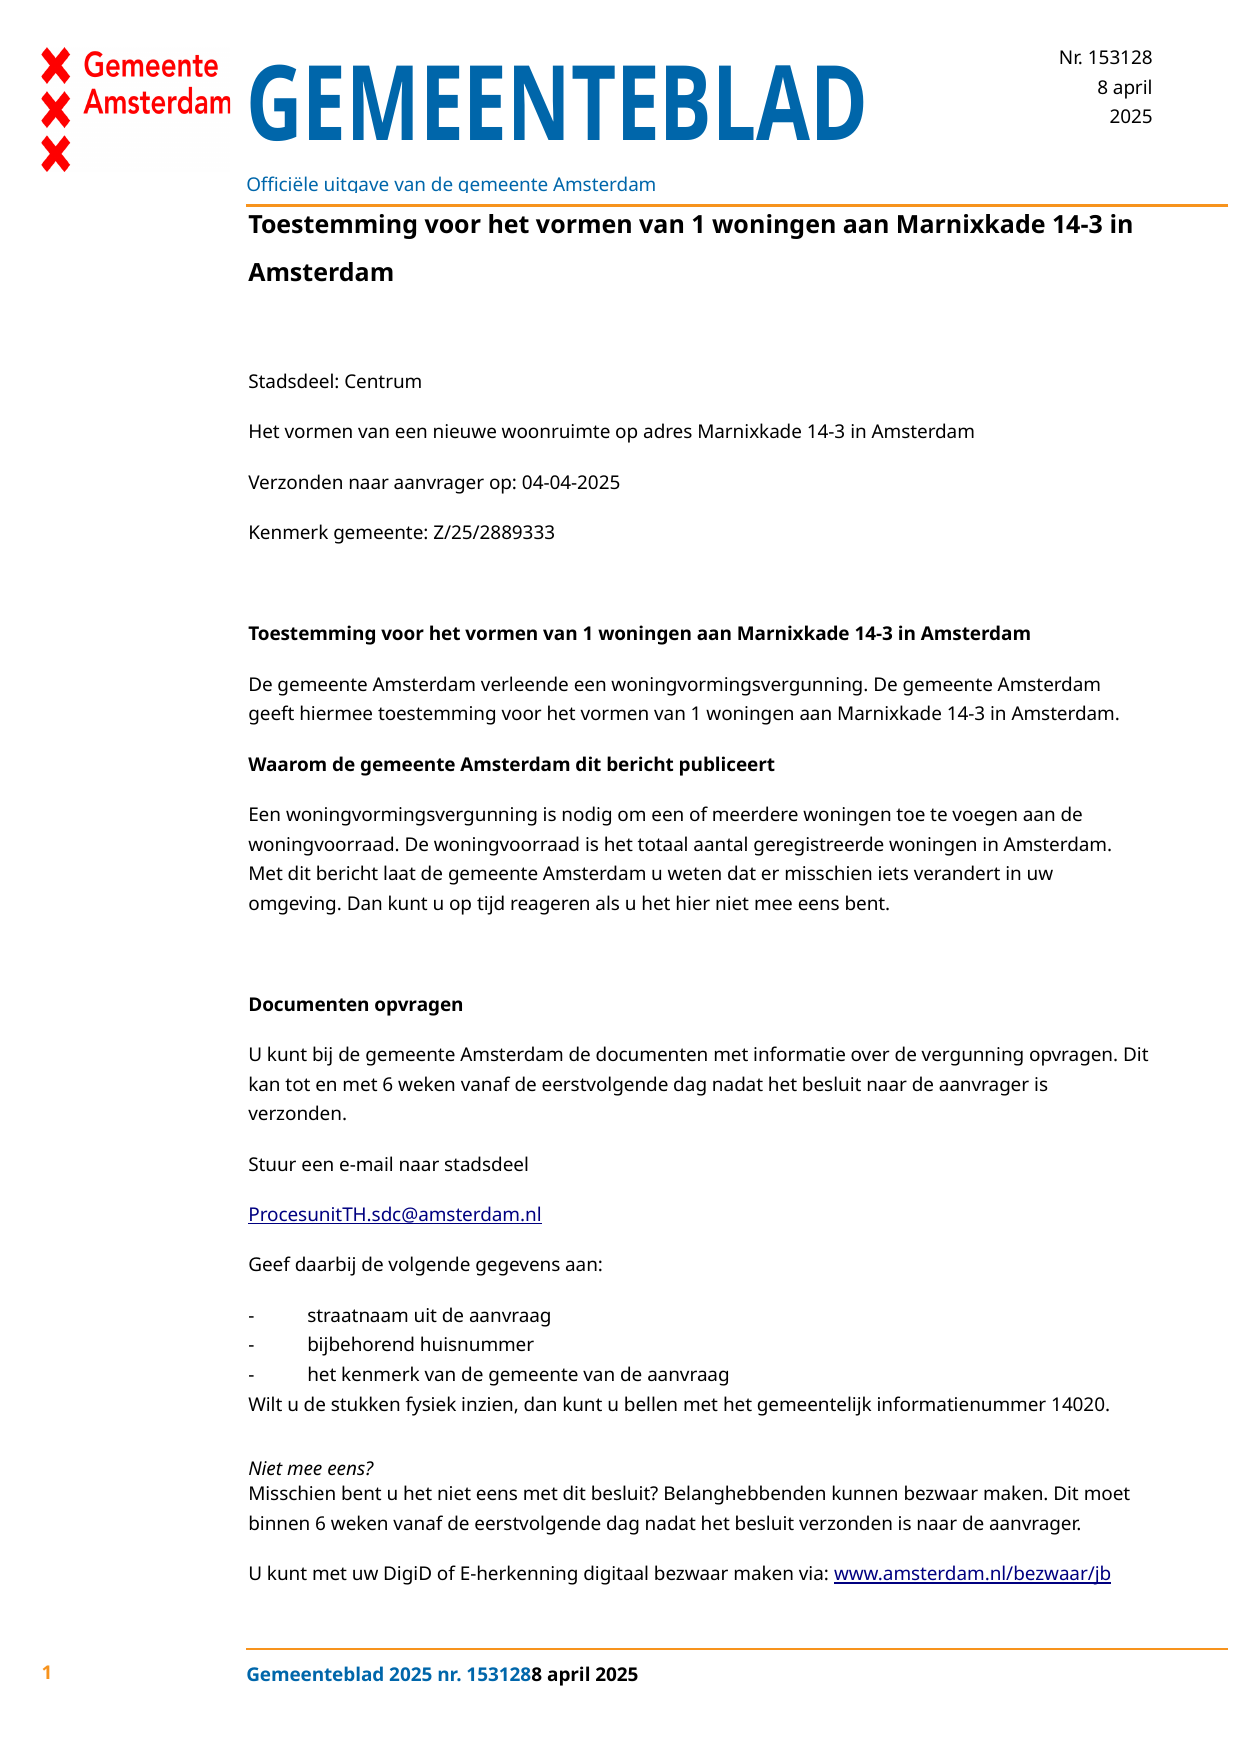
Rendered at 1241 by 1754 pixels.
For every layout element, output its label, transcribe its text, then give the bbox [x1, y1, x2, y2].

text Het vormen van een nieuwe woonruimte op adres Marnixkade 14-3 in Amsterdam [248, 419, 1152, 444]
text Wilt u de stukken fysiek inzien, dan kunt u bellen met het gemeentelijk informatienummer 14020. [248, 1391, 1152, 1417]
text Kenmerk gemeente: Z/25/2889333 [248, 519, 1152, 545]
text Documenten opvragen [248, 991, 1152, 1017]
text De gemeente Amsterdam verleende een woningvormingsvergunning. De gemeente Amsterdam geeft hiermee toestemming voor het vormen van 1 woningen aan Marnixkade 14-3 in Amsterdam. [248, 671, 1152, 726]
text Waarom de gemeente Amsterdam dit bericht publiceert [248, 751, 1152, 777]
text Een woningvormingsvergunning is nodig om een of meerdere woningen toe te voegen aan de woningvoorraad. De woningvoorraad is het totaal aantal geregistreerde woningen in Amsterdam. Met dit bericht laat de gemeente Amsterdam u weten dat er misschien iets verandert in uw omgeving. Dan kunt u op tijd reageren als u het hier niet mee eens bent. [248, 801, 1152, 916]
text Niet mee eens? [248, 1455, 1152, 1481]
text ProcesunitTH.sdc@amsterdam.nl [248, 1201, 1152, 1227]
text Misschien bent u het niet eens met dit besluit? Belanghebbenden kunnen bezwaar maken. Dit moet binnen 6 weken vanaf de eerstvolgende dag nadat het besluit verzonden is naar de aanvrager. [248, 1481, 1152, 1536]
list bijbehorend huisnummer [248, 1332, 1152, 1357]
text Stadsdeel: Centrum [248, 368, 1152, 394]
text Geef daarbij de volgende gegevens aan: [248, 1252, 1152, 1277]
text Toestemming voor het vormen van 1 woningen aan Marnixkade 14-3 in Amsterdam [248, 207, 1152, 288]
text Stuur een e-mail naar stadsdeel [248, 1151, 1152, 1177]
text Toestemming voor het vormen van 1 woningen aan Marnixkade 14-3 in Amsterdam [248, 620, 1152, 646]
picture [41, 47, 231, 172]
list het kenmerk van de gemeente van de aanvraag [248, 1361, 1152, 1387]
list straatnaam uit de aanvraag [248, 1302, 1152, 1328]
text Verzonden naar aanvrager op: 04-04-2025 [248, 469, 1152, 495]
text U kunt met uw DigiD of E-herkenning digitaal bezwaar maken via: www.amsterdam.nl/bezwaar/jb [248, 1561, 1152, 1586]
text U kunt bij de gemeente Amsterdam de documenten met informatie over de vergunning opvragen. Dit kan tot en met 6 weken vanaf de eerstvolgende dag nadat het besluit naar de aanvrager is verzonden. [248, 1041, 1152, 1126]
